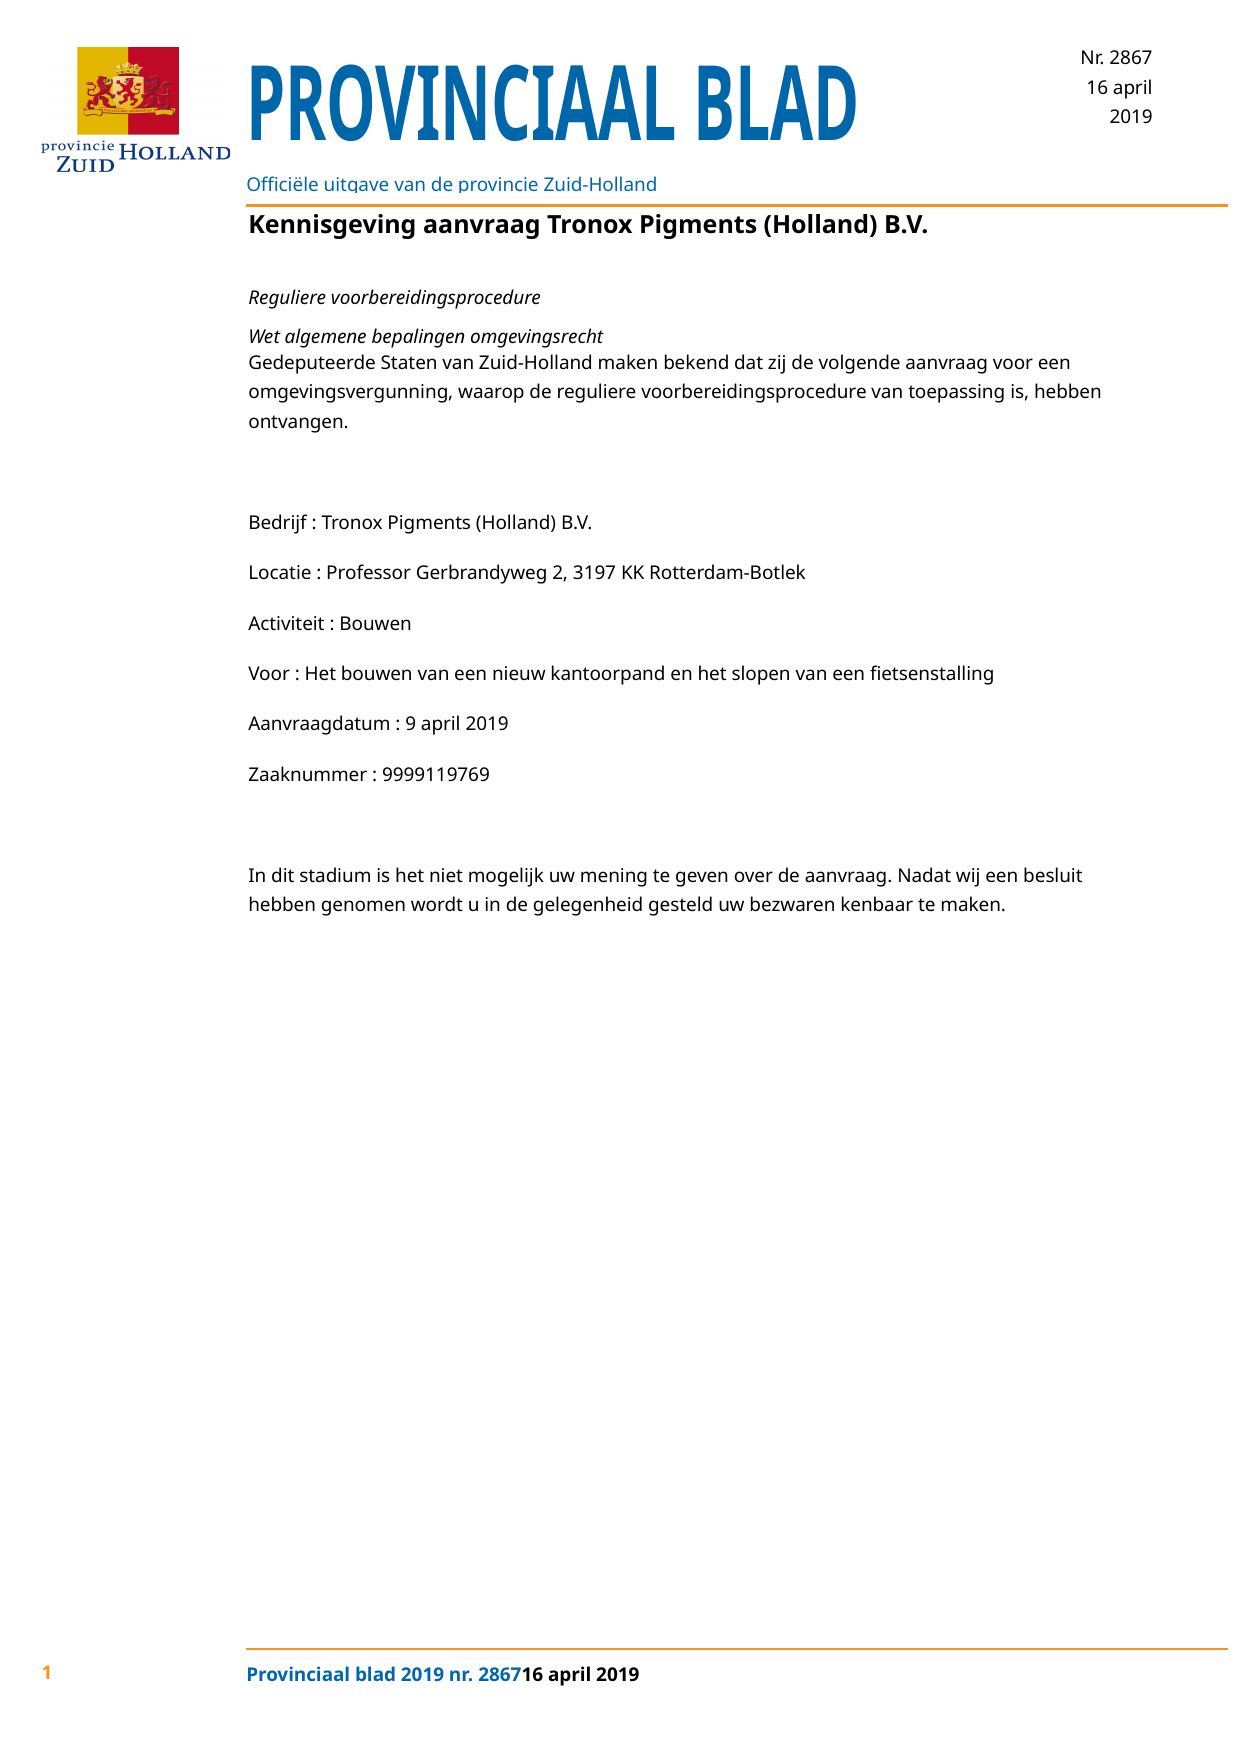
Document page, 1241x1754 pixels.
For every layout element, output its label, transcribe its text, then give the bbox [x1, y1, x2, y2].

text Bedrijf : Tronox Pigments (Holland) B.V. [248, 509, 1152, 534]
text Zaaknummer : 9999119769 [248, 761, 1152, 787]
text Reguliere voorbereidingsprocedure [248, 284, 1152, 309]
text Wet algemene bepalingen omgevingsrecht [248, 323, 1152, 349]
text Activiteit : Bouwen [248, 610, 1152, 635]
text Voor : Het bouwen van een nieuw kantoorpand en het slopen van een fietsenstalling [248, 660, 1152, 686]
picture [41, 47, 231, 172]
text Locatie : Professor Gerbrandyweg 2, 3197 KK Rotterdam-Botlek [248, 559, 1152, 585]
text Gedeputeerde Staten van Zuid-Holland maken bekend dat zij de volgende aanvraag voor een omgevingsvergunning, waarop de reguliere voorbereidingsprocedure van toepassing is, hebben ontvangen. [248, 349, 1152, 434]
text Kennisgeving aanvraag Tronox Pigments (Holland) B.V. [248, 207, 1152, 241]
text Aanvraagdatum : 9 april 2019 [248, 711, 1152, 736]
text In dit stadium is het niet mogelijk uw mening te geven over de aanvraag. Nadat wij een besluit hebben genomen wordt u in de gelegenheid gesteld uw bezwaren kenbaar te maken. [248, 862, 1152, 917]
